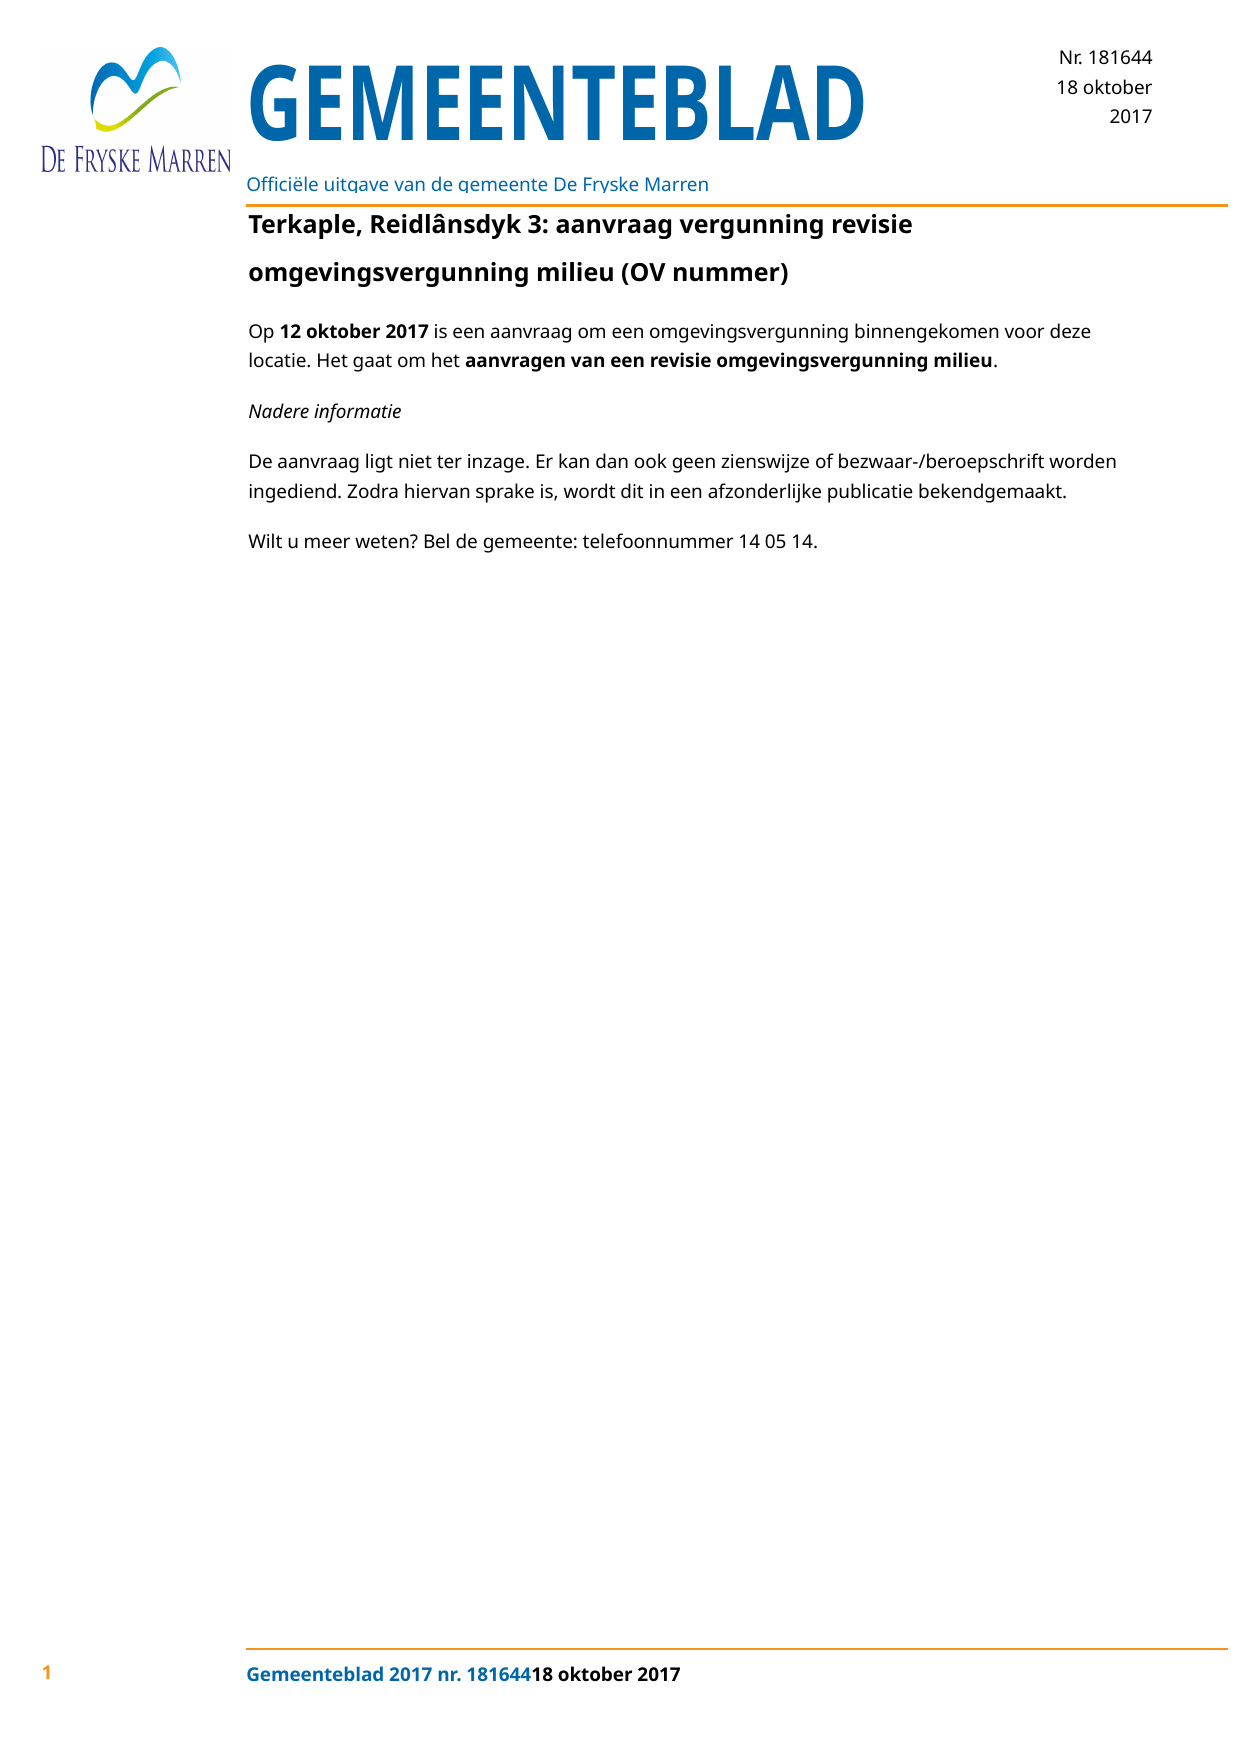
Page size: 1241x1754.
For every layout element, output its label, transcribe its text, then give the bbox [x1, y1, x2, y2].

text Terkaple, Reidlânsdyk 3: aanvraag vergunning revisie omgevingsvergunning milieu (OV nummer) [248, 207, 1152, 288]
text Nadere informatie [248, 398, 1152, 424]
text Op 12 oktober 2017 is een aanvraag om een omgevingsvergunning binnengekomen voor deze locatie. Het gaat om het aanvragen van een revisie omgevingsvergunning milieu. [248, 318, 1152, 373]
text De aanvraag ligt niet ter inzage. Er kan dan ook geen zienswijze of bezwaar-/beroepschrift worden ingediend. Zodra hiervan sprake is, wordt dit in een afzonderlijke publicatie bekendgemaakt. [248, 448, 1152, 504]
text Wilt u meer weten? Bel de gemeente: telefoonnummer 14 05 14. [248, 528, 1152, 554]
picture [41, 47, 231, 172]
